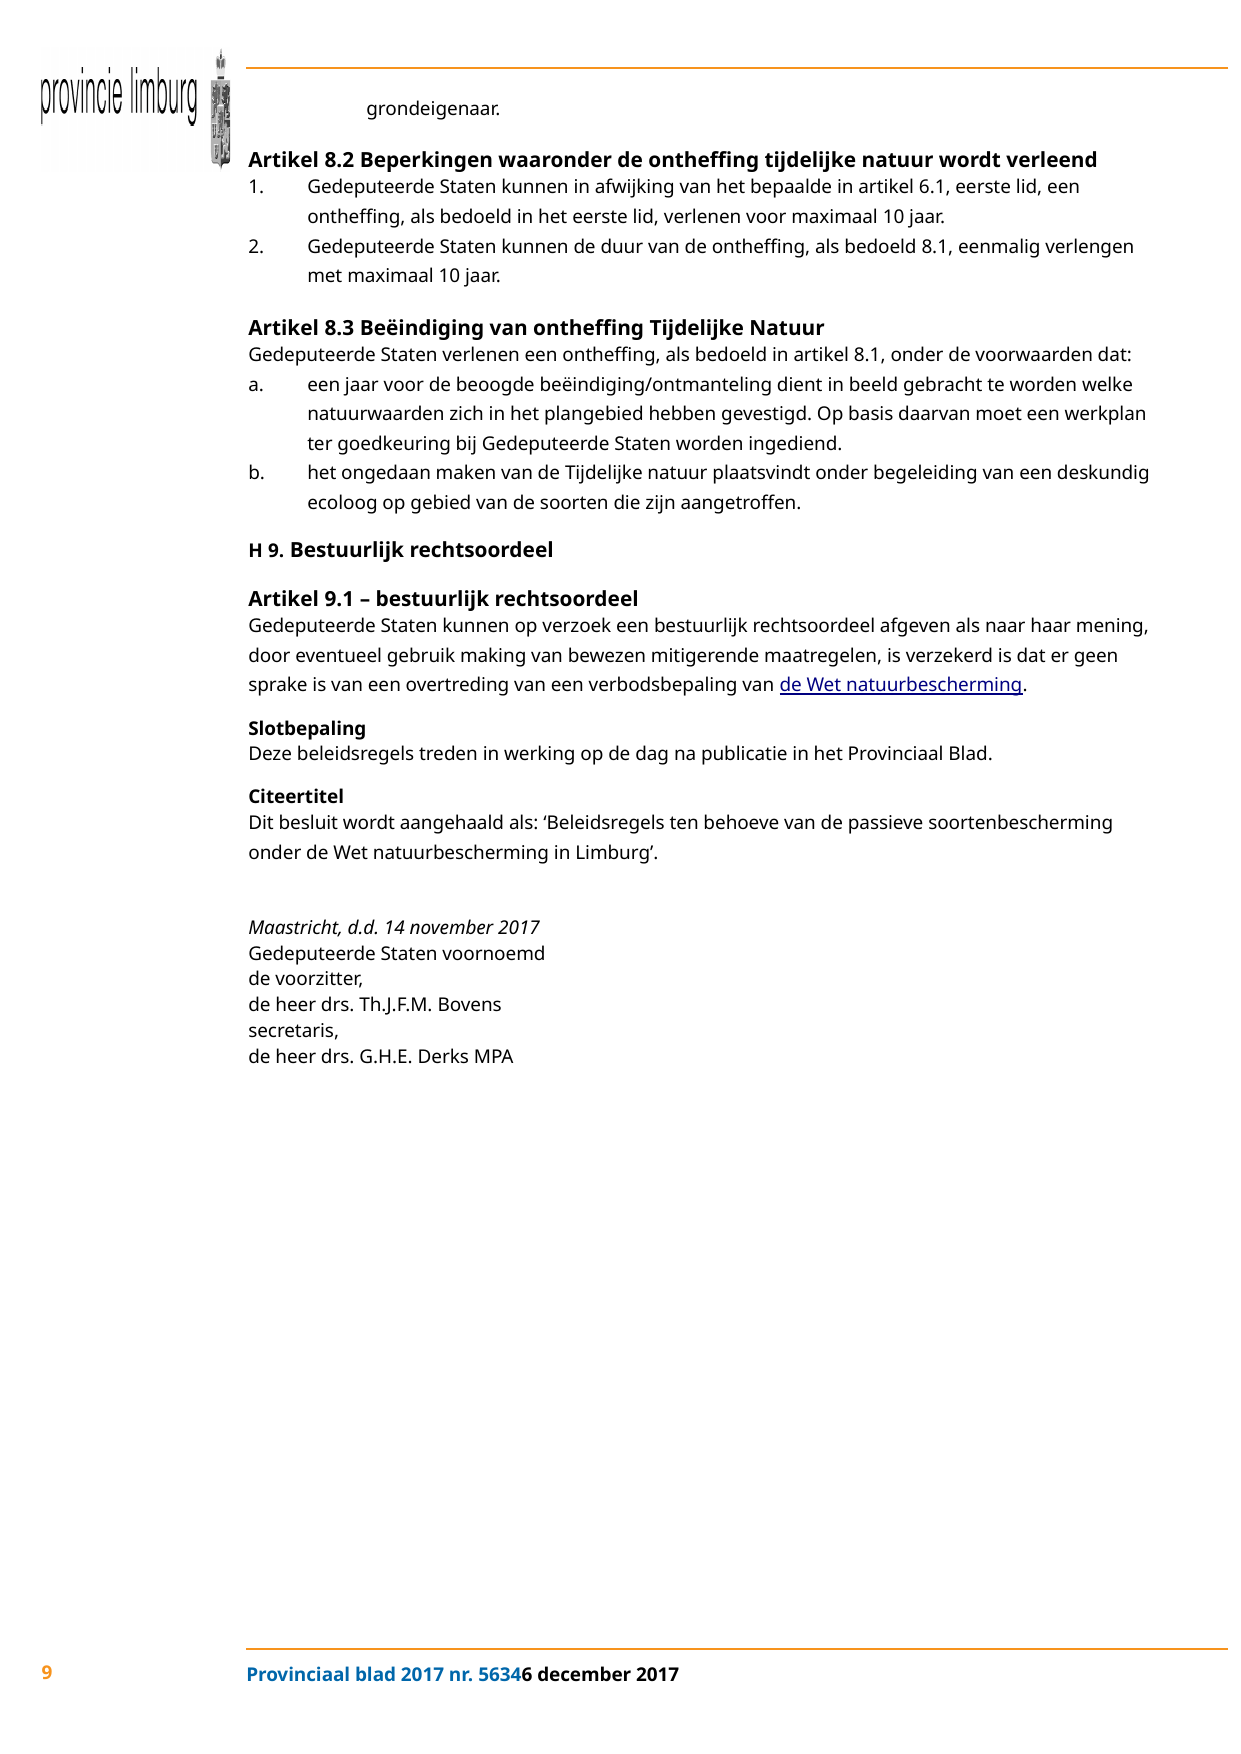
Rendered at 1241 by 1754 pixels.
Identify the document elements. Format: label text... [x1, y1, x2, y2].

text Maastricht, d.d. 14 november 2017 [248, 914, 1152, 940]
text secretaris, [248, 1017, 1152, 1043]
list Gedeputeerde Staten kunnen in afwijking van het bepaalde in artikel 6.1, eerste lid, een ontheffing, als bedoeld in het eerste lid, verlenen voor maximaal 10 jaar. [248, 174, 1152, 229]
text Citeertitel [248, 784, 1152, 809]
text de heer drs. G.H.E. Derks MPA [248, 1043, 1152, 1068]
list een jaar voor de beoogde beëindiging/ontmanteling dient in beeld gebracht te worden welke natuurwaarden zich in het plangebied hebben gevestigd. Op basis daarvan moet een werkplan ter goedkeuring bij Gedeputeerde Staten worden ingediend. [248, 371, 1152, 456]
picture [41, 47, 231, 172]
list grondeigenaar. [307, 95, 1152, 121]
list Gedeputeerde Staten kunnen de duur van de ontheffing, als bedoeld 8.1, eenmalig verlengen met maximaal 10 jaar. [248, 233, 1152, 288]
text Artikel 8.2 Beperkingen waaronder de ontheffing tijdelijke natuur wordt verleend [248, 145, 1152, 174]
text Gedeputeerde Staten kunnen op verzoek een bestuurlijk rechtsoordeel afgeven als naar haar mening, door eventueel gebruik making van bewezen mitigerende maatregelen, is verzekerd is dat er geen sprake is van een overtreding van een verbodsbepaling van de Wet natuurbescherming. [248, 612, 1152, 697]
text Deze beleidsregels treden in werking op de dag na publicatie in het Provinciaal Blad. [248, 741, 1152, 766]
text de voorzitter, [248, 966, 1152, 991]
text Gedeputeerde Staten verlenen een ontheffing, als bedoeld in artikel 8.1, onder de voorwaarden dat: [248, 341, 1152, 367]
text H 9. Bestuurlijk rechtsoordeel [248, 535, 1152, 563]
list het ongedaan maken van de Tijdelijke natuur plaatsvindt onder begeleiding van een deskundig ecoloog op gebied van de soorten die zijn aangetroffen. [248, 459, 1152, 515]
text Slotbepaling [248, 715, 1152, 741]
text Dit besluit wordt aangehaald als: ‘Beleidsregels ten behoeve van de passieve soortenbescherming onder de Wet natuurbescherming in Limburg’. [248, 809, 1152, 865]
text Artikel 9.1 – bestuurlijk rechtsoordeel [248, 584, 1152, 612]
text Artikel 8.3 Beëindiging van ontheffing Tijdelijke Natuur [248, 313, 1152, 341]
text de heer drs. Th.J.F.M. Bovens [248, 991, 1152, 1017]
text Gedeputeerde Staten voornoemd [248, 940, 1152, 966]
